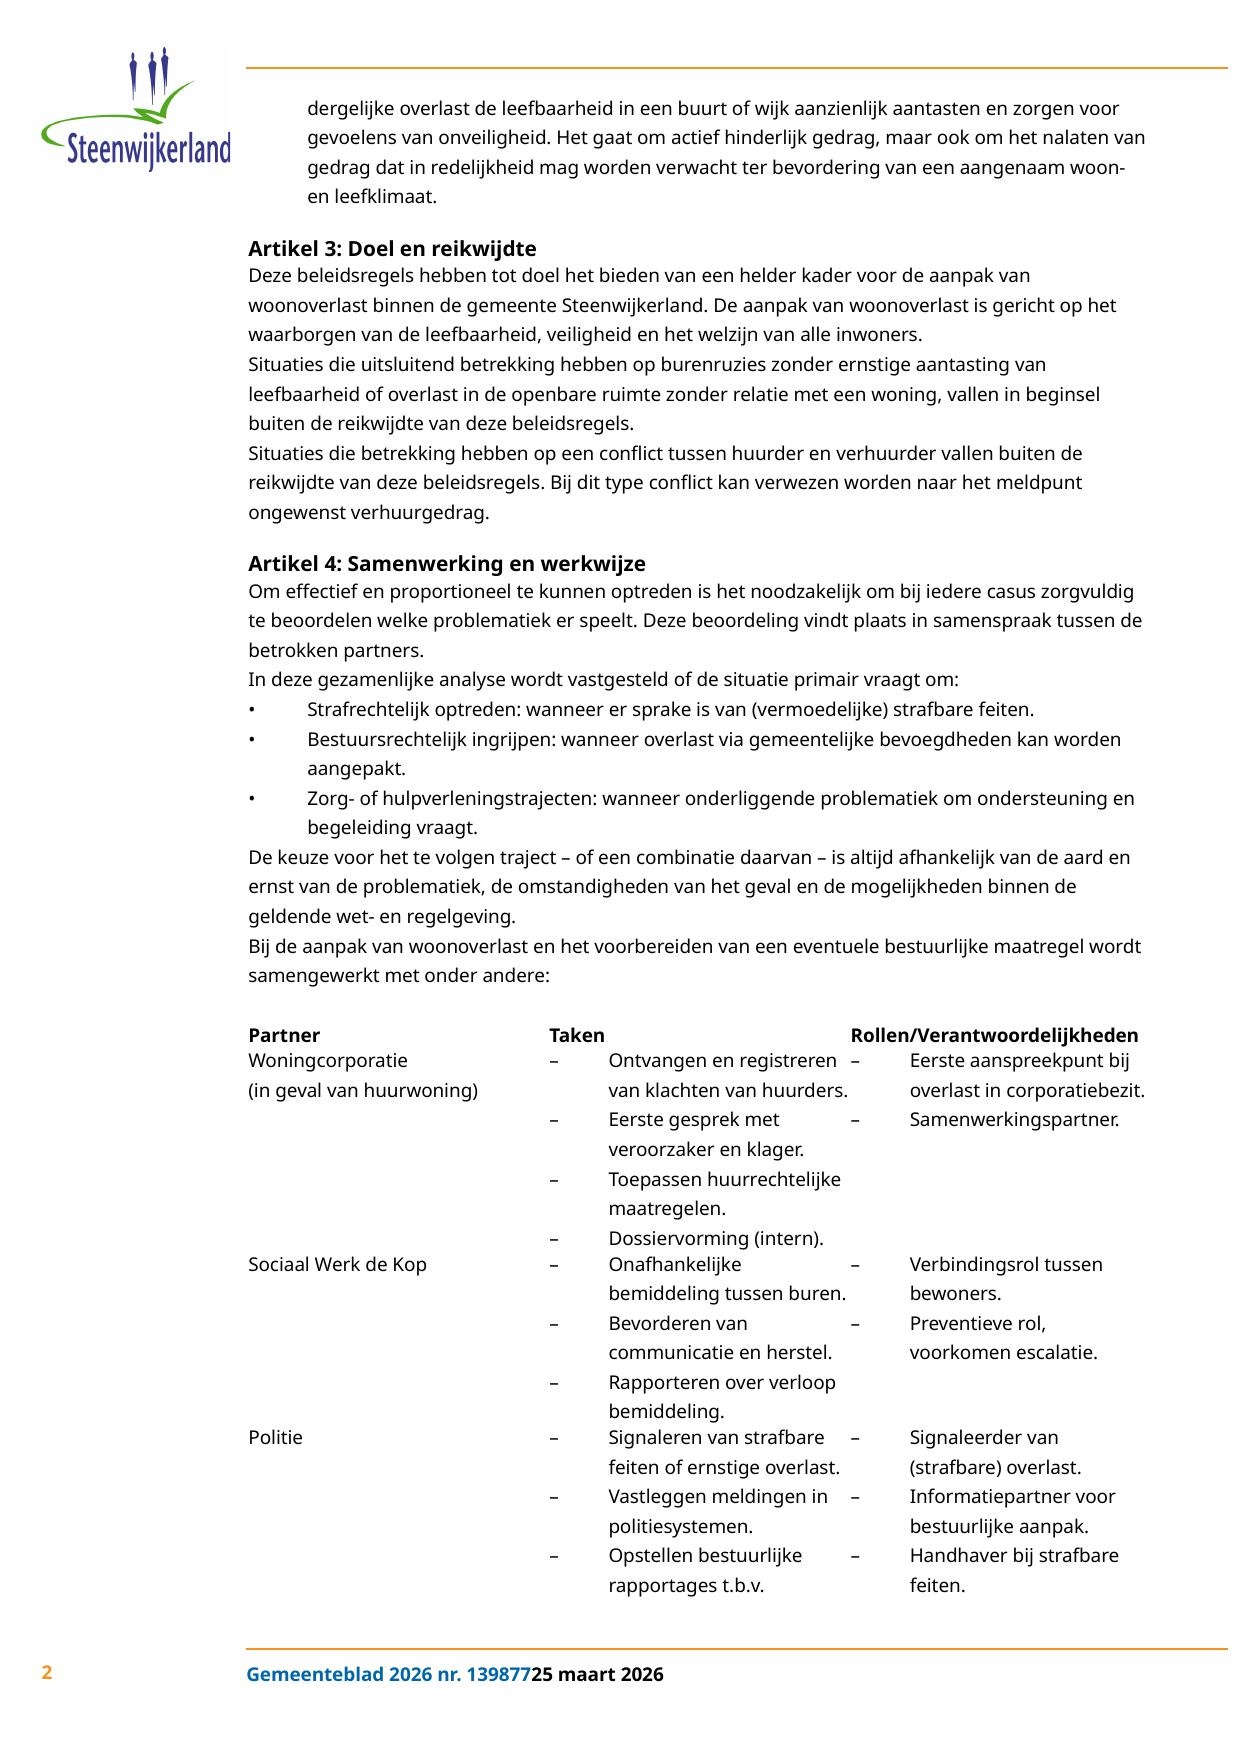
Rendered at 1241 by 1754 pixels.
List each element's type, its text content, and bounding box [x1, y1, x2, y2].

text Deze beleidsregels hebben tot doel het bieden van een helder kader voor de aanpak van woonoverlast binnen de gemeente Steenwijkerland. De aanpak van woonoverlast is gericht op het waarborgen van de leefbaarheid, veiligheid en het welzijn van alle inwoners. [248, 262, 1152, 347]
picture [41, 47, 231, 172]
text Situaties die uitsluitend betrekking hebben op burenruzies zonder ernstige aantasting van leefbaarheid of overlast in de openbare ruimte zonder relatie met een woning, vallen in beginsel buiten de reikwijdte van deze beleidsregels. [248, 351, 1152, 436]
table_cell Onafhankelijke bemiddeling tussen buren. Bevorderen van communicatie en herstel. Rapporteren over verloop bemiddeling. [549, 1251, 850, 1424]
list dergelijke overlast de leefbaarheid in een buurt of wijk aanzienlijk aantasten en zorgen voor gevoelens van onveiligheid. Het gaat om actief hinderlijk gedrag, maar ook om het nalaten van gedrag dat in redelijkheid mag worden verwacht ter bevordering van een aangenaam woon- en leefklimaat. [248, 95, 1152, 209]
table_cell Ontvangen en registreren van klachten van huurders. Eerste gesprek met veroorzaker en klager. Toepassen huurrechtelijke maatregelen. Dossiervorming (intern). [549, 1048, 850, 1251]
text Situaties die betrekking hebben op een conflict tussen huurder en verhuurder vallen buiten de reikwijdte van deze beleidsregels. Bij dit type conflict kan verwezen worden naar het meldpunt ongewenst verhuurgedrag. [248, 440, 1152, 525]
text Bij de aanpak van woonoverlast en het voorbereiden van een eventuele bestuurlijke maatregel wordt samengewerkt met onder andere: [248, 933, 1152, 988]
table_cell Verbindingsrol tussen bewoners. Preventieve rol, voorkomen escalatie. [850, 1251, 1152, 1424]
text Om effectief en proportioneel te kunnen optreden is het noodzakelijk om bij iedere casus zorgvuldig te beoordelen welke problematiek er speelt. Deze beoordeling vindt plaats in samenspraak tussen de betrokken partners. [248, 578, 1152, 663]
table_header Partner [248, 1022, 549, 1047]
table_cell Signaleerder van (strafbare) overlast. Informatiepartner voor bestuurlijke aanpak. Handhaver bij strafbare feiten. [850, 1424, 1152, 1598]
table_cell Politie [248, 1424, 549, 1598]
table_header Rollen/Verantwoordelijkheden [850, 1022, 1152, 1047]
list Zorg- of hulpverleningstrajecten: wanneer onderliggende problematiek om ondersteuning en begeleiding vraagt. [248, 785, 1152, 840]
text In deze gezamenlijke analyse wordt vastgesteld of de situatie primair vraagt om: [248, 667, 1152, 692]
table_cell Eerste aanspreekpunt bij overlast in corporatiebezit. Samenwerkingspartner. [850, 1048, 1152, 1251]
text Artikel 3: Doel en reikwijdte [248, 234, 1152, 262]
text De keuze voor het te volgen traject – of een combinatie daarvan – is altijd afhankelijk van de aard en ernst van de problematiek, de omstandigheden van het geval en de mogelijkheden binnen de geldende wet- en regelgeving. [248, 844, 1152, 929]
table_cell Woningcorporatie (in geval van huurwoning) [248, 1048, 549, 1251]
table_cell Signaleren van strafbare feiten of ernstige overlast. Vastleggen meldingen in politiesystemen. Opstellen bestuurlijke rapportages t.b.v. [549, 1424, 850, 1598]
list Strafrechtelijk optreden: wanneer er sprake is van (vermoedelijke) strafbare feiten. [248, 696, 1152, 722]
table_cell Sociaal Werk de Kop [248, 1251, 549, 1424]
table_header Taken [549, 1022, 850, 1047]
text Artikel 4: Samenwerking en werkwijze [248, 549, 1152, 578]
list Bestuursrechtelijk ingrijpen: wanneer overlast via gemeentelijke bevoegdheden kan worden aangepakt. [248, 726, 1152, 781]
